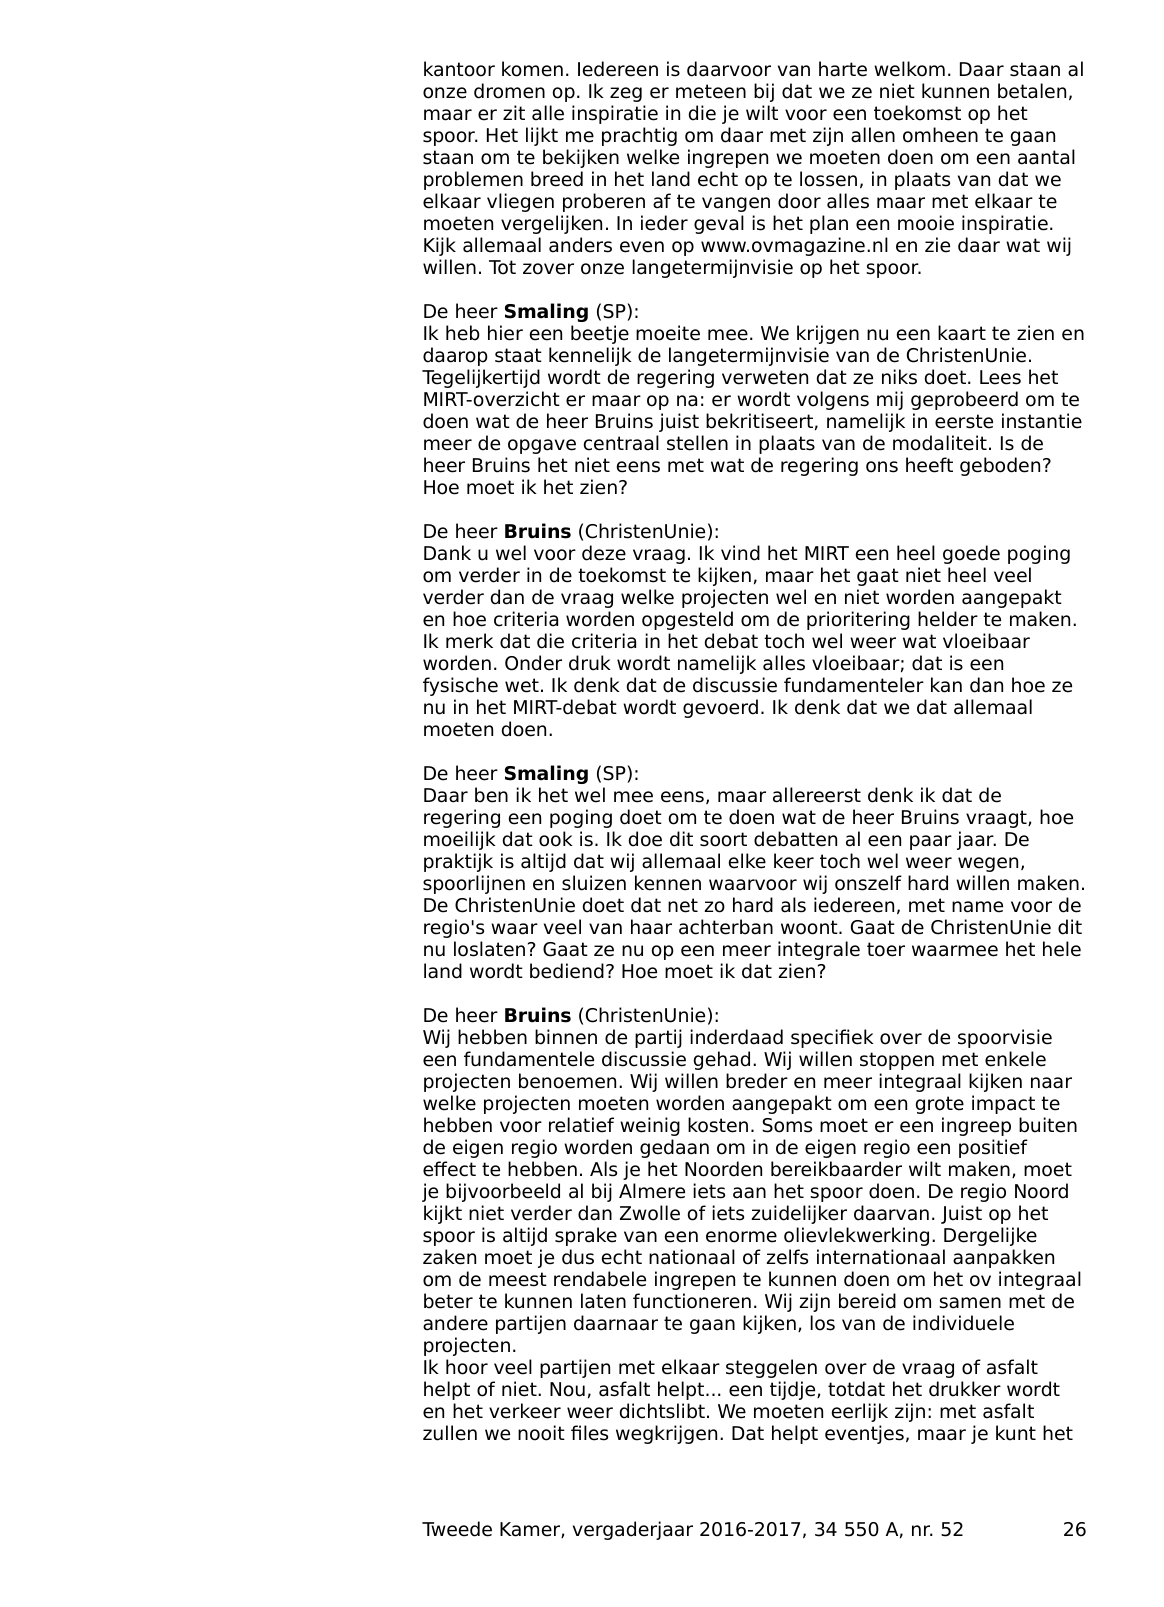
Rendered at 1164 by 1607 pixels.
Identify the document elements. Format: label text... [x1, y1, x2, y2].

text De heer Smaling (SP): [422, 301, 1087, 323]
text De heer Smaling (SP): [422, 763, 1087, 785]
text kantoor komen. Iedereen is daarvoor van harte welkom. Daar staan al onze dromen op. Ik zeg er meteen bij dat we ze niet kunnen betalen, maar er zit alle inspiratie in die je wilt voor een toekomst op het spoor. Het lijkt me prachtig om daar met zijn allen omheen te gaan staan om te bekijken welke ingrepen we moeten doen om een aantal problemen breed in het land echt op te lossen, in plaats van dat we elkaar vliegen proberen af te vangen door alles maar met elkaar te moeten vergelijken. In ieder geval is het plan een mooie inspiratie. Kijk allemaal anders even op www.ovmagazine.nl en zie daar wat wij willen. Tot zover onze langetermijnvisie op het spoor. [422, 59, 1087, 279]
text De heer Bruins (ChristenUnie): [422, 1005, 1087, 1027]
text Ik hoor veel partijen met elkaar steggelen over de vraag of asfalt helpt of niet. Nou, asfalt helpt... een tijdje, totdat het drukker wordt en het verkeer weer dichtslibt. We moeten eerlijk zijn: met asfalt zullen we nooit files wegkrijgen. Dat helpt eventjes, maar je kunt het [422, 1357, 1087, 1444]
text Wij hebben binnen de partij inderdaad specifiek over de spoorvisie een fundamentele discussie gehad. Wij willen stoppen met enkele projecten benoemen. Wij willen breder en meer integraal kijken naar welke projecten moeten worden aangepakt om een grote impact te hebben voor relatief weinig kosten. Soms moet er een ingreep buiten de eigen regio worden gedaan om in de eigen regio een positief effect te hebben. Als je het Noorden bereikbaarder wilt maken, moet je bijvoorbeeld al bij Almere iets aan het spoor doen. De regio Noord kijkt niet verder dan Zwolle of iets zuidelijker daarvan. Juist op het spoor is altijd sprake van een enorme olievlekwerking. Dergelijke zaken moet je dus echt nationaal of zelfs internationaal aanpakken om de meest rendabele ingrepen te kunnen doen om het ov integraal beter te kunnen laten functioneren. Wij zijn bereid om samen met de andere partijen daarnaar te gaan kijken, los van de individuele projecten. [422, 1027, 1087, 1357]
text Dank u wel voor deze vraag. Ik vind het MIRT een heel goede poging om verder in de toekomst te kijken, maar het gaat niet heel veel verder dan de vraag welke projecten wel en niet worden aangepakt en hoe criteria worden opgesteld om de prioritering helder te maken. Ik merk dat die criteria in het debat toch wel weer wat vloeibaar worden. Onder druk wordt namelijk alles vloeibaar; dat is een fysische wet. Ik denk dat de discussie fundamenteler kan dan hoe ze nu in het MIRT-debat wordt gevoerd. Ik denk dat we dat allemaal moeten doen. [422, 543, 1087, 741]
text Daar ben ik het wel mee eens, maar allereerst denk ik dat de regering een poging doet om te doen wat de heer Bruins vraagt, hoe moeilijk dat ook is. Ik doe dit soort debatten al een paar jaar. De praktijk is altijd dat wij allemaal elke keer toch wel weer wegen, spoorlijnen en sluizen kennen waarvoor wij onszelf hard willen maken. De ChristenUnie doet dat net zo hard als iedereen, met name voor de regio's waar veel van haar achterban woont. Gaat de ChristenUnie dit nu loslaten? Gaat ze nu op een meer integrale toer waarmee het hele land wordt bediend? Hoe moet ik dat zien? [422, 785, 1087, 983]
text De heer Bruins (ChristenUnie): [422, 521, 1087, 543]
text Ik heb hier een beetje moeite mee. We krijgen nu een kaart te zien en daarop staat kennelijk de langetermijnvisie van de ChristenUnie. Tegelijkertijd wordt de regering verweten dat ze niks doet. Lees het MIRT-overzicht er maar op na: er wordt volgens mij geprobeerd om te doen wat de heer Bruins juist bekritiseert, namelijk in eerste instantie meer de opgave centraal stellen in plaats van de modaliteit. Is de heer Bruins het niet eens met wat de regering ons heeft geboden? Hoe moet ik het zien? [422, 323, 1087, 499]
